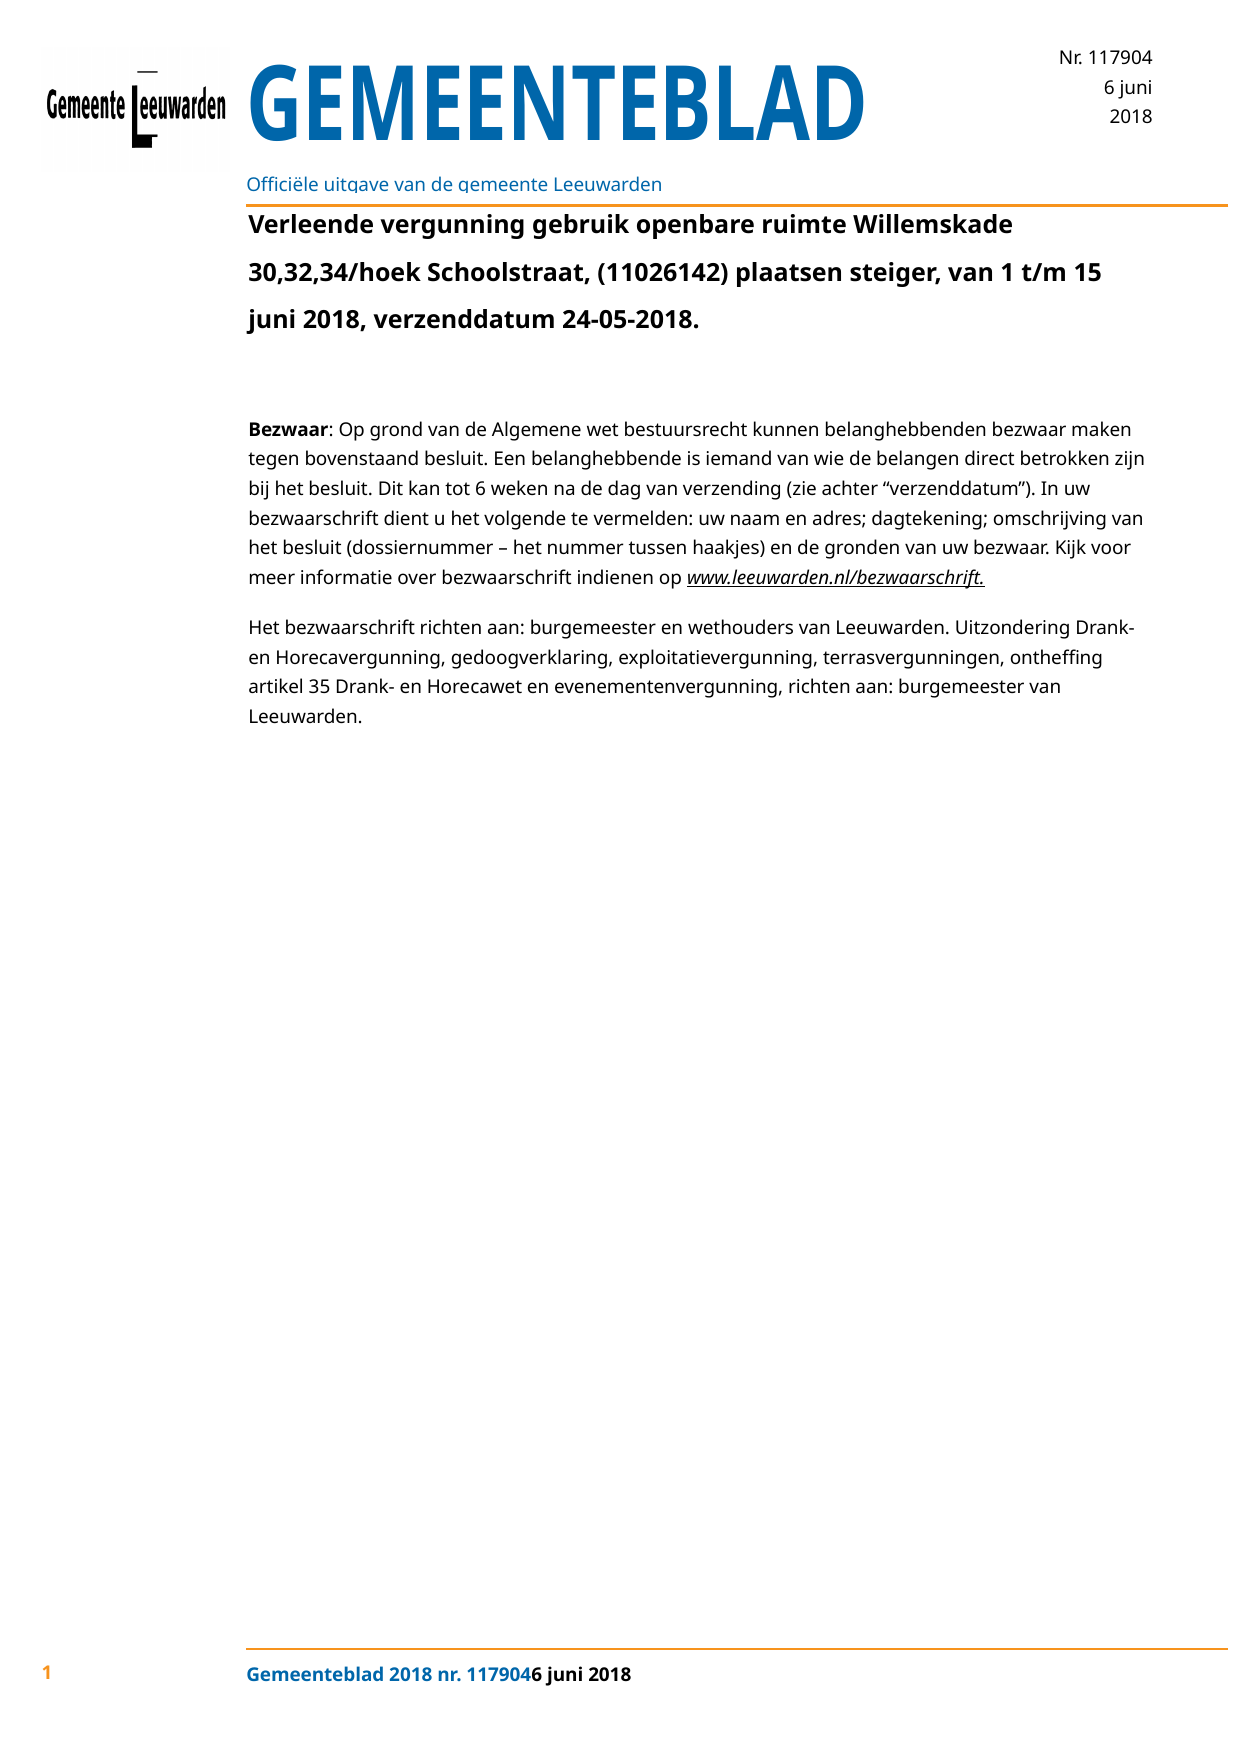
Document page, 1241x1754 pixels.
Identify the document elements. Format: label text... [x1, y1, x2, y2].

text Bezwaar: Op grond van de Algemene wet bestuursrecht kunnen belanghebbenden bezwaar maken tegen bovenstaand besluit. Een belanghebbende is iemand van wie de belangen direct betrokken zijn bij het besluit. Dit kan tot 6 weken na de dag van verzending (zie achter “verzenddatum”). In uw bezwaarschrift dient u het volgende te vermelden: uw naam en adres; dagtekening; omschrijving van het besluit (dossiernummer – het nummer tussen haakjes) en de gronden van uw bezwaar. Kijk voor meer informatie over bezwaarschrift indienen op www.leeuwarden.nl/bezwaarschrift. [248, 416, 1152, 589]
text Het bezwaarschrift richten aan: burgemeester en wethouders van Leeuwarden. Uitzondering Drank- en Horecavergunning, gedoogverklaring, exploitatievergunning, terrasvergunningen, ontheffing artikel 35 Drank- en Horecawet en evenementenvergunning, richten aan: burgemeester van Leeuwarden. [248, 614, 1152, 729]
picture [41, 47, 231, 172]
text Verleende vergunning gebruik openbare ruimte Willemskade 30,32,34/hoek Schoolstraat, (11026142) plaatsen steiger, van 1 t/m 15 juni 2018, verzenddatum 24-05-2018. [248, 207, 1152, 336]
